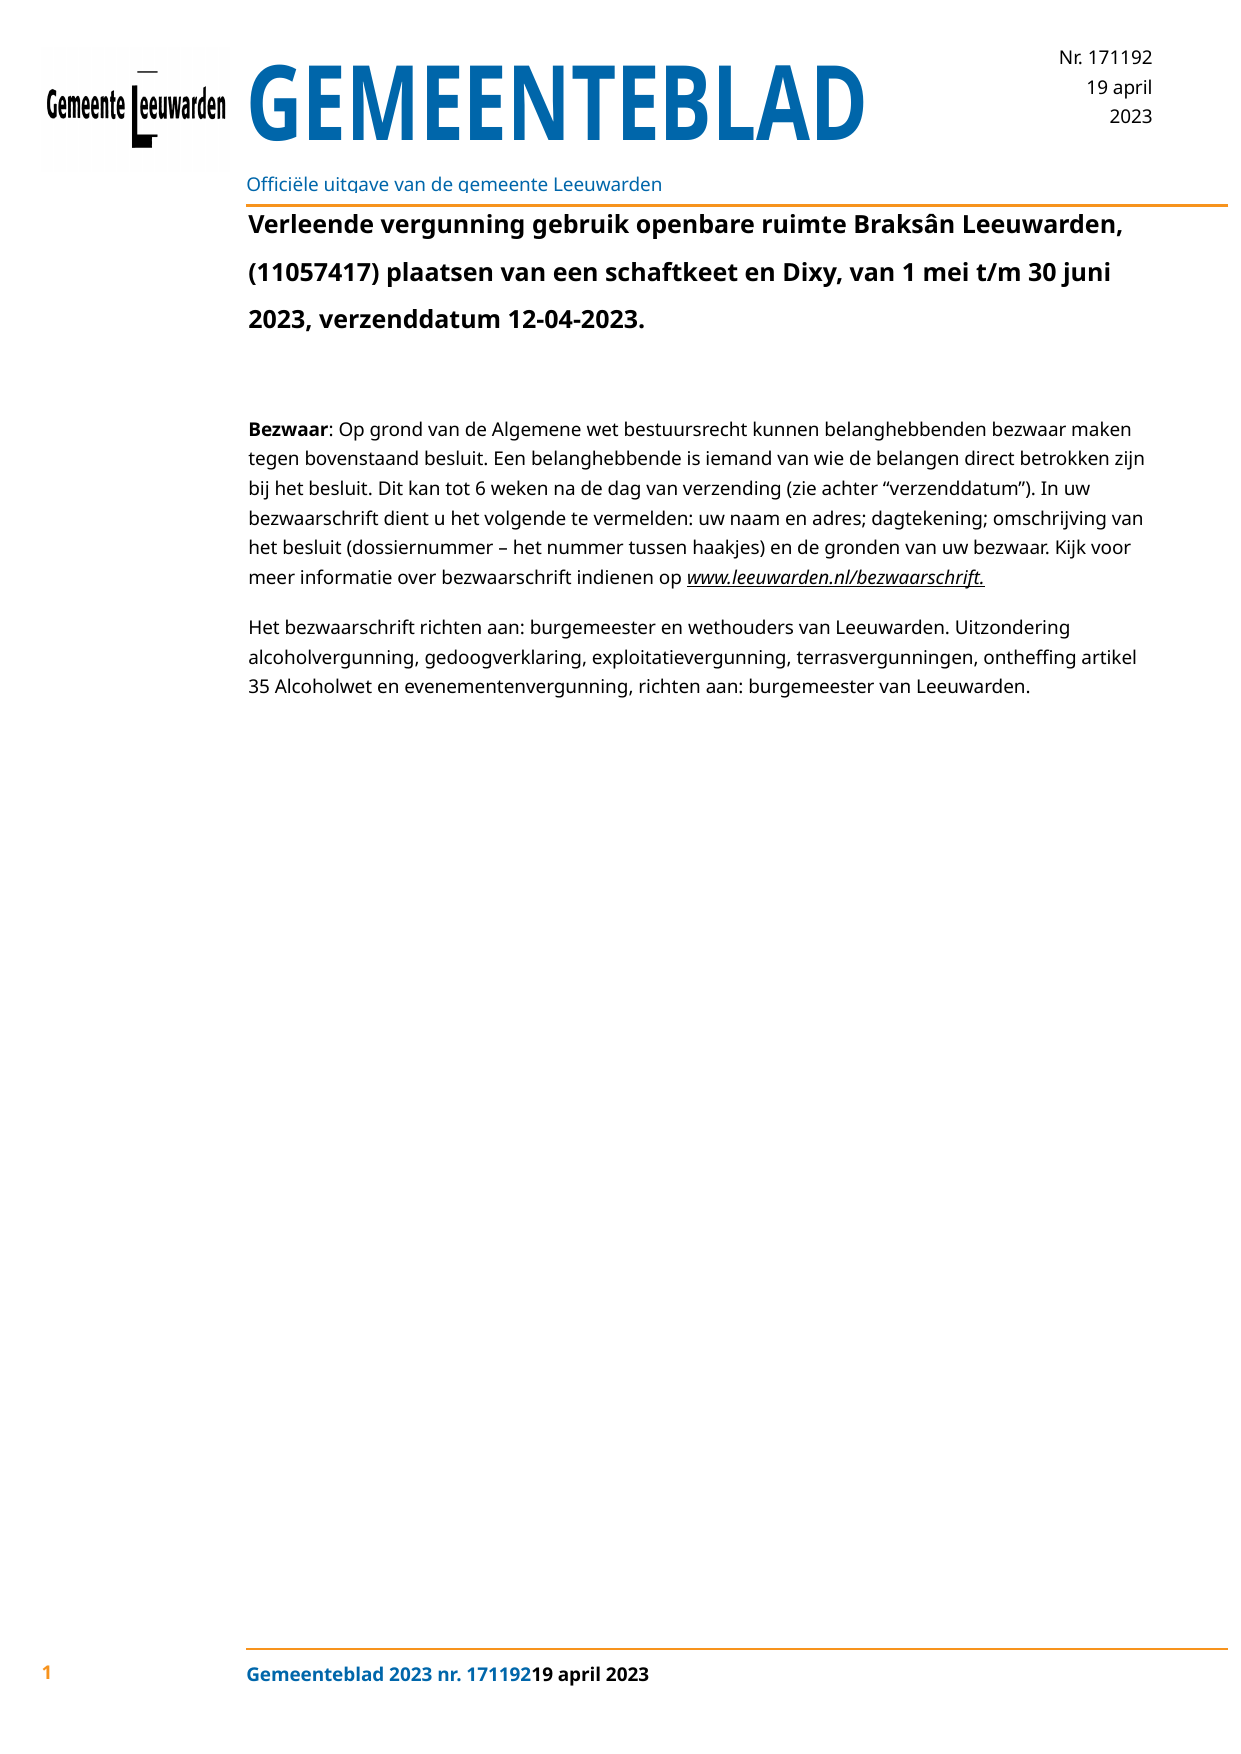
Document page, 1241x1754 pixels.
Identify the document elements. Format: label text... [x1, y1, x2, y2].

text Het bezwaarschrift richten aan: burgemeester en wethouders van Leeuwarden. Uitzondering alcoholvergunning, gedoogverklaring, exploitatievergunning, terrasvergunningen, ontheffing artikel 35 Alcoholwet en evenementenvergunning, richten aan: burgemeester van Leeuwarden. [248, 614, 1152, 699]
text Verleende vergunning gebruik openbare ruimte Braksân Leeuwarden, (11057417) plaatsen van een schaftkeet en Dixy, van 1 mei t/m 30 juni 2023, verzenddatum 12-04-2023. [248, 207, 1152, 336]
picture [41, 47, 231, 172]
text Bezwaar: Op grond van de Algemene wet bestuursrecht kunnen belanghebbenden bezwaar maken tegen bovenstaand besluit. Een belanghebbende is iemand van wie de belangen direct betrokken zijn bij het besluit. Dit kan tot 6 weken na de dag van verzending (zie achter “verzenddatum”). In uw bezwaarschrift dient u het volgende te vermelden: uw naam en adres; dagtekening; omschrijving van het besluit (dossiernummer – het nummer tussen haakjes) en de gronden van uw bezwaar. Kijk voor meer informatie over bezwaarschrift indienen op www.leeuwarden.nl/bezwaarschrift. [248, 416, 1152, 589]
